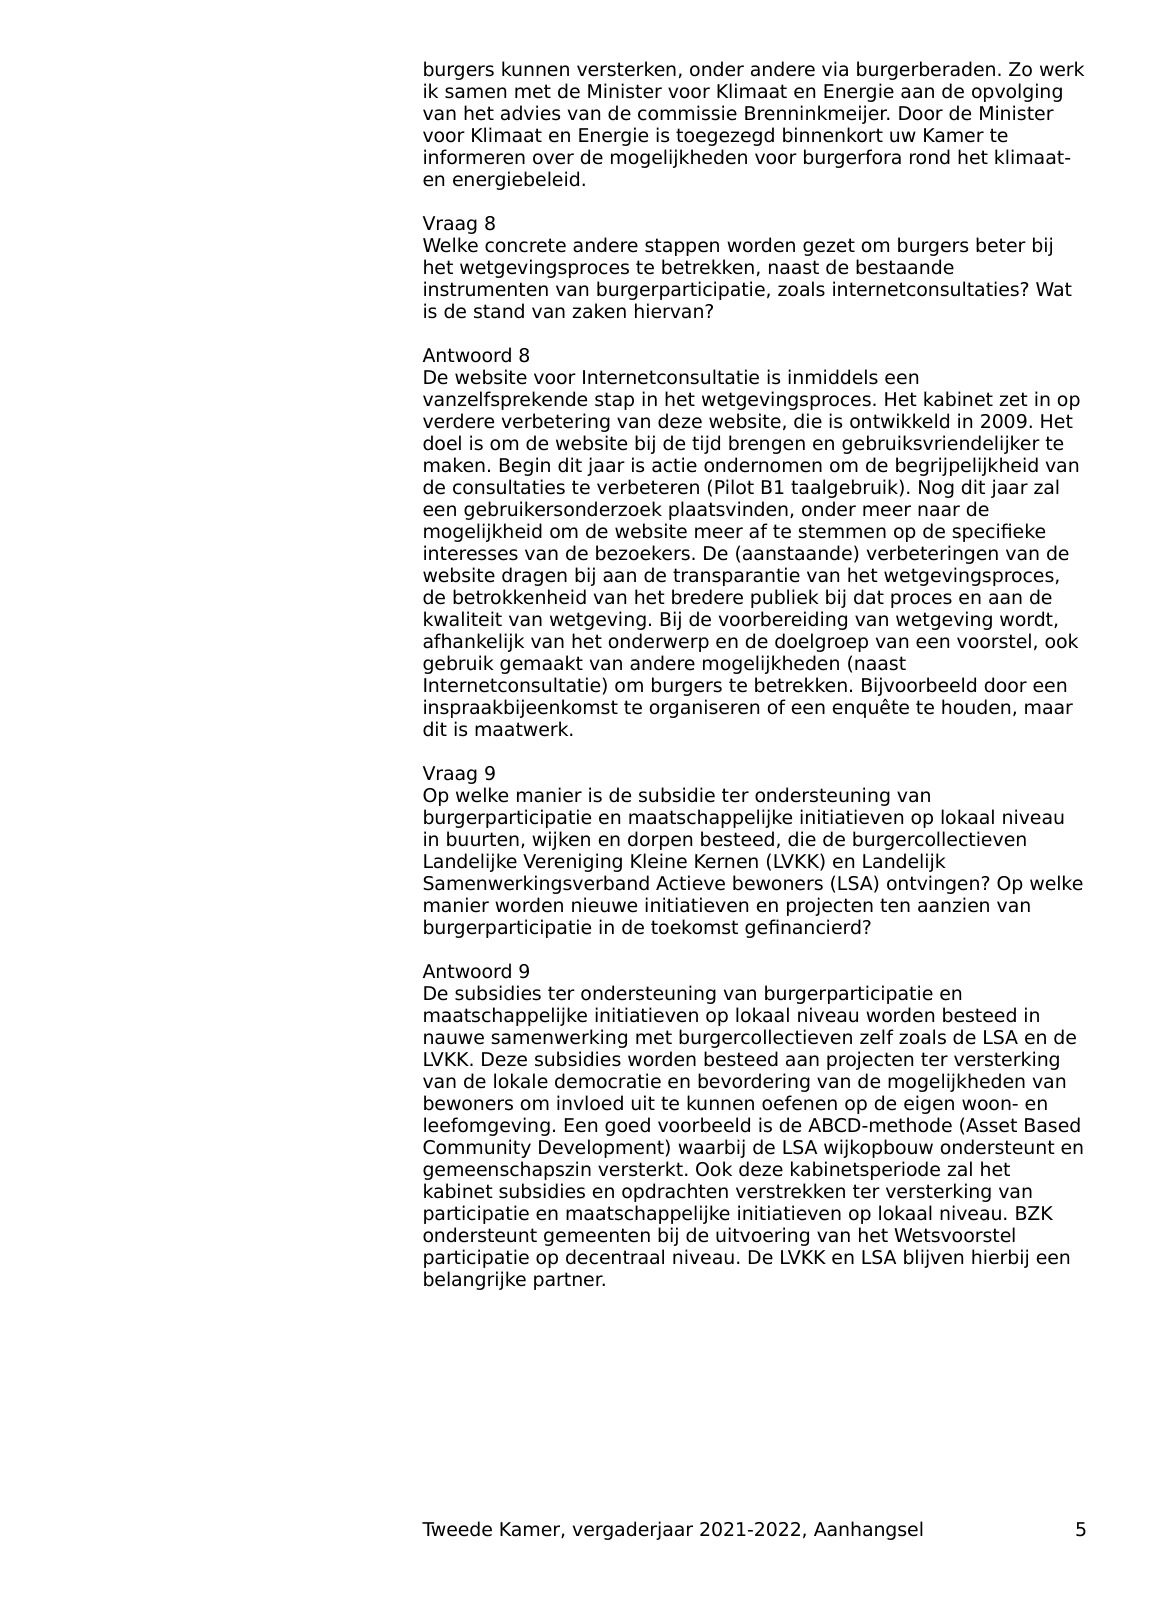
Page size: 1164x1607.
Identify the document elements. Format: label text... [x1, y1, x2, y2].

text burgers kunnen versterken, onder andere via burgerberaden. Zo werk ik samen met de Minister voor Klimaat en Energie aan de opvolging van het advies van de commissie Brenninkmeijer. Door de Minister voor Klimaat en Energie is toegezegd binnenkort uw Kamer te informeren over de mogelijkheden voor burgerfora rond het klimaat- en energiebeleid. [422, 59, 1087, 191]
text De subsidies ter ondersteuning van burgerparticipatie en maatschappelijke initiatieven op lokaal niveau worden besteed in nauwe samenwerking met burgercollectieven zelf zoals de LSA en de LVKK. Deze subsidies worden besteed aan projecten ter versterking van de lokale democratie en bevordering van de mogelijkheden van bewoners om invloed uit te kunnen oefenen op de eigen woon- en leefomgeving. Een goed voorbeeld is de ABCD-methode (Asset Based Community Development) waarbij de LSA wijkopbouw ondersteunt en gemeenschapszin versterkt. Ook deze kabinetsperiode zal het kabinet subsidies en opdrachten verstrekken ter versterking van participatie en maatschappelijke initiatieven op lokaal niveau. BZK ondersteunt gemeenten bij de uitvoering van het Wetsvoorstel participatie op decentraal niveau. De LVKK en LSA blijven hierbij een belangrijke partner. [422, 983, 1087, 1291]
text Antwoord 8 [422, 345, 1087, 367]
text Op welke manier is de subsidie ter ondersteuning van burgerparticipatie en maatschappelijke initiatieven op lokaal niveau in buurten, wijken en dorpen besteed, die de burgercollectieven Landelijke Vereniging Kleine Kernen (LVKK) en Landelijk Samenwerkingsverband Actieve bewoners (LSA) ontvingen? Op welke manier worden nieuwe initiatieven en projecten ten aanzien van burgerparticipatie in de toekomst gefinancierd? [422, 785, 1087, 939]
text Antwoord 9 [422, 961, 1087, 983]
text Welke concrete andere stappen worden gezet om burgers beter bij het wetgevingsproces te betrekken, naast de bestaande instrumenten van burgerparticipatie, zoals internetconsultaties? Wat is de stand van zaken hiervan? [422, 235, 1087, 323]
text Vraag 9 [422, 763, 1087, 785]
text Vraag 8 [422, 213, 1087, 235]
text De website voor Internetconsultatie is inmiddels een vanzelfsprekende stap in het wetgevingsproces. Het kabinet zet in op verdere verbetering van deze website, die is ontwikkeld in 2009. Het doel is om de website bij de tijd brengen en gebruiksvriendelijker te maken. Begin dit jaar is actie ondernomen om de begrijpelijkheid van de consultaties te verbeteren (Pilot B1 taalgebruik). Nog dit jaar zal een gebruikersonderzoek plaatsvinden, onder meer naar de mogelijkheid om de website meer af te stemmen op de specifieke interesses van de bezoekers. De (aanstaande) verbeteringen van de website dragen bij aan de transparantie van het wetgevingsproces, de betrokkenheid van het bredere publiek bij dat proces en aan de kwaliteit van wetgeving. Bij de voorbereiding van wetgeving wordt, afhankelijk van het onderwerp en de doelgroep van een voorstel, ook gebruik gemaakt van andere mogelijkheden (naast Internetconsultatie) om burgers te betrekken. Bijvoorbeeld door een inspraakbijeenkomst te organiseren of een enquête te houden, maar dit is maatwerk. [422, 367, 1087, 741]
